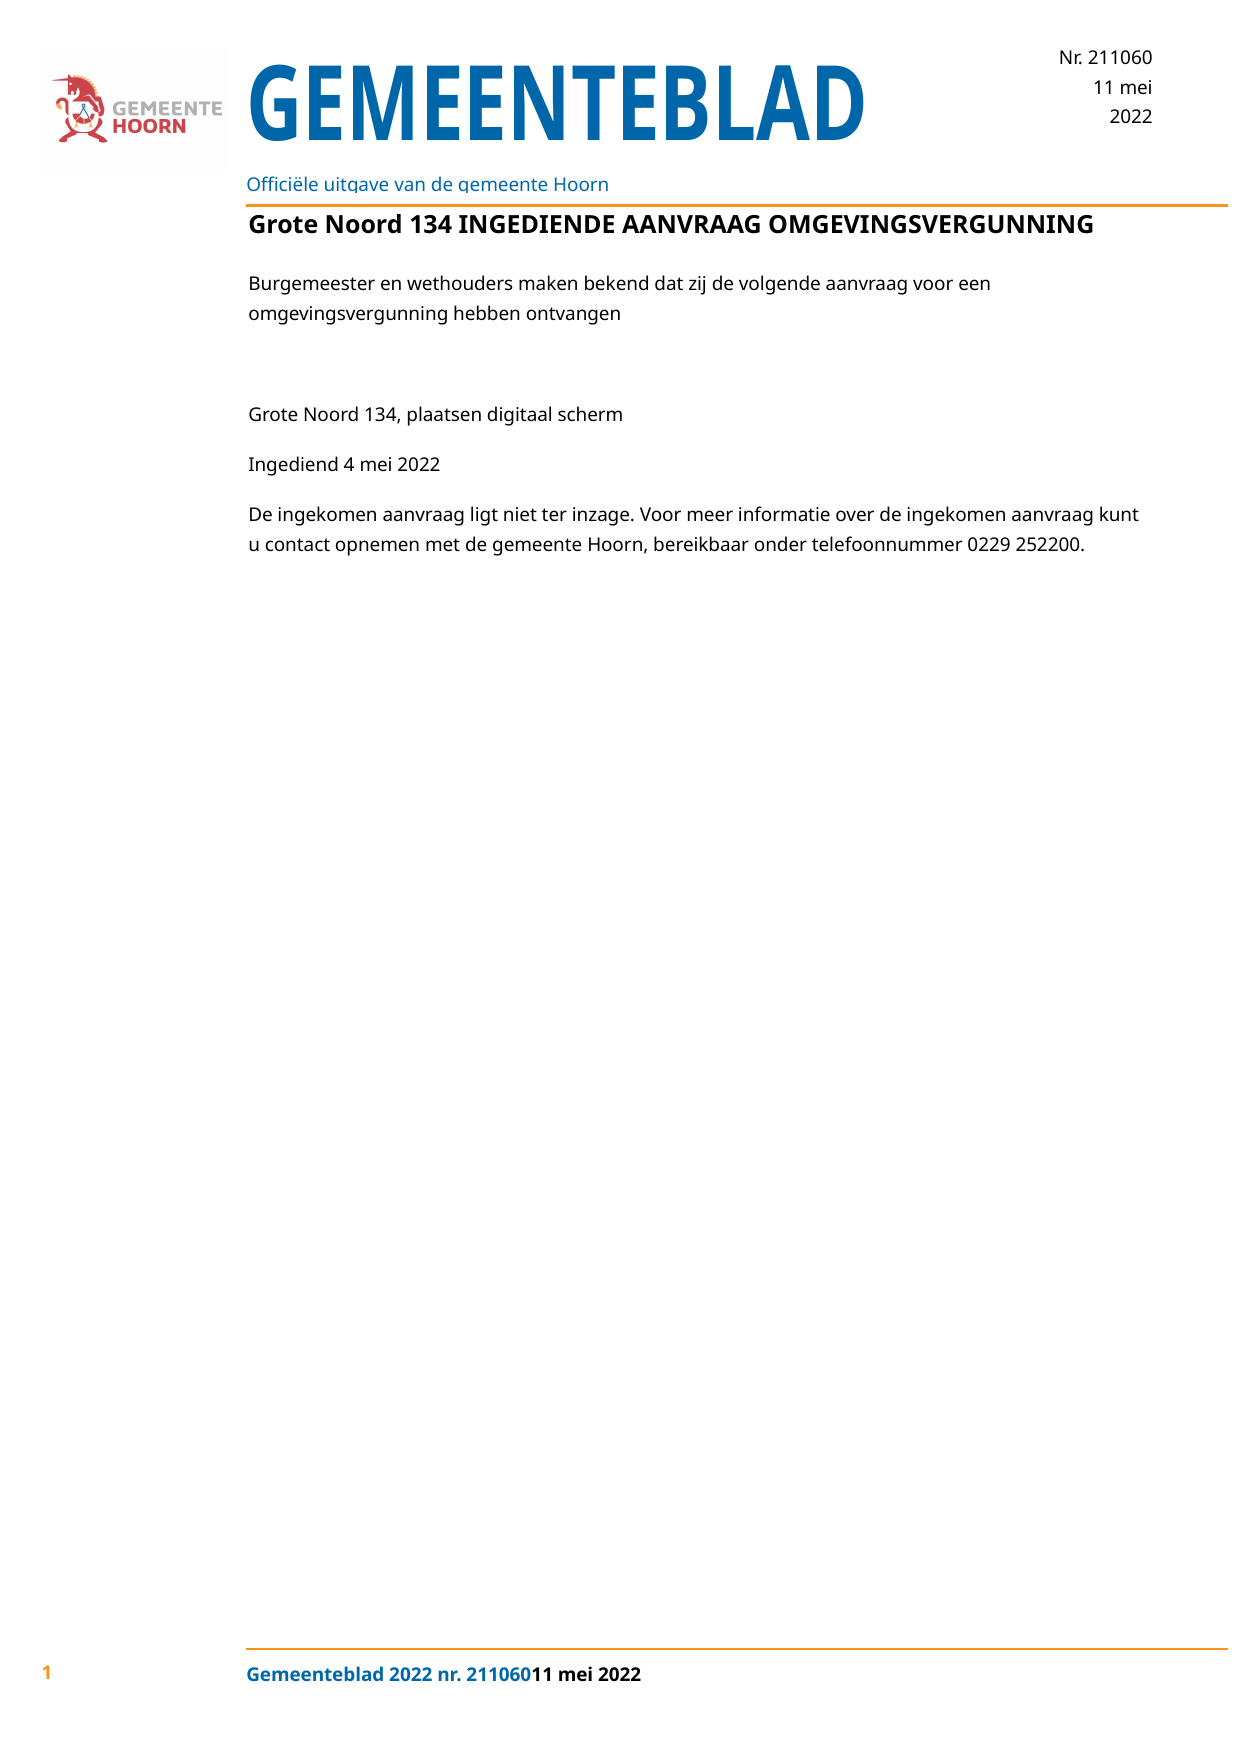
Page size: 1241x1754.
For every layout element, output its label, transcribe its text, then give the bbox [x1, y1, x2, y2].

text Ingediend 4 mei 2022 [248, 451, 1152, 477]
picture [41, 47, 231, 172]
text Burgemeester en wethouders maken bekend dat zij de volgende aanvraag voor een omgevingsvergunning hebben ontvangen [248, 270, 1152, 326]
text Grote Noord 134, plaatsen digitaal scherm [248, 401, 1152, 426]
text De ingekomen aanvraag ligt niet ter inzage. Voor meer informatie over de ingekomen aanvraag kunt u contact opnemen met de gemeente Hoorn, bereikbaar onder telefoonnummer 0229 252200. [248, 502, 1152, 557]
text Grote Noord 134 INGEDIENDE AANVRAAG OMGEVINGSVERGUNNING [248, 207, 1152, 241]
